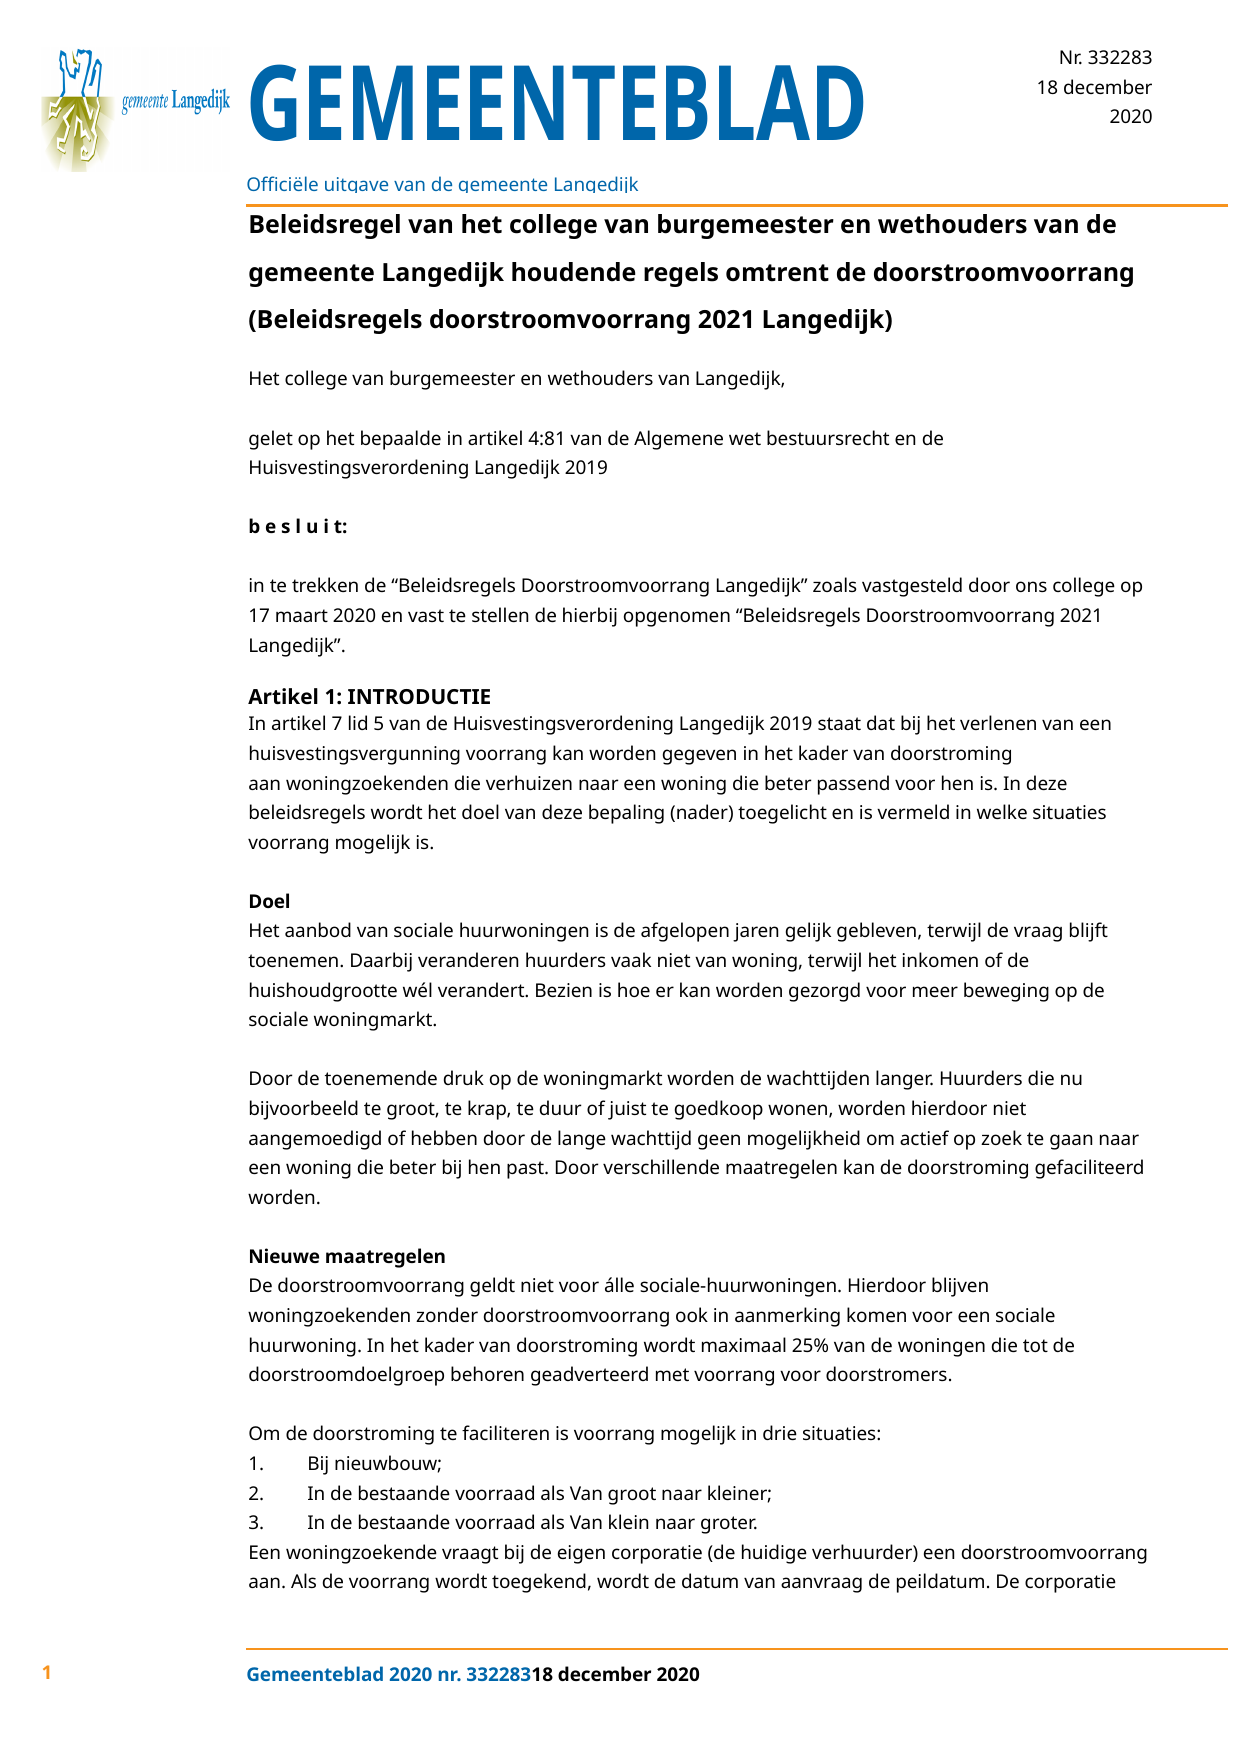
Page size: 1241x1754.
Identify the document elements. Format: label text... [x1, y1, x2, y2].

text in te trekken de “Beleidsregels Doorstroomvoorrang Langedijk” zoals vastgesteld door ons college op 17 maart 2020 en vast te stellen de hierbij opgenomen “Beleidsregels Doorstroomvoorrang 2021 Langedijk”. [248, 573, 1152, 657]
text In artikel 7 lid 5 van de Huisvestingsverordening Langedijk 2019 staat dat bij het verlenen van een huisvestingsvergunning voorrang kan worden gegeven in het kader van doorstroming [248, 711, 1152, 766]
list In de bestaande voorraad als Van klein naar groter. [248, 1509, 1152, 1535]
text aan woningzoekenden die verhuizen naar een woning die beter passend voor hen is. In deze beleidsregels wordt het doel van deze bepaling (nader) toegelicht en is vermeld in welke situaties voorrang mogelijk is. [248, 770, 1152, 855]
text Beleidsregel van het college van burgemeester en wethouders van de gemeente Langedijk houdende regels omtrent de doorstroomvoorrang (Beleidsregels doorstroomvoorrang 2021 Langedijk) [248, 207, 1152, 336]
text Doel [248, 888, 1152, 914]
text gelet op het bepaalde in artikel 4:81 van de Algemene wet bestuursrecht en de Huisvestingsverordening Langedijk 2019 [248, 425, 1152, 480]
text Artikel 1: INTRODUCTIE [248, 682, 1152, 711]
text Door de toenemende druk op de woningmarkt worden de wachttijden langer. Huurders die nu bijvoorbeeld te groot, te krap, te duur of juist te goedkoop wonen, worden hierdoor niet aangemoedigd of hebben door de lange wachttijd geen mogelijkheid om actief op zoek te gaan naar een woning die beter bij hen past. Door verschillende maatregelen kan de doorstroming gefaciliteerd worden. [248, 1066, 1152, 1210]
text Om de doorstroming te faciliteren is voorrang mogelijk in drie situaties: [248, 1421, 1152, 1446]
text De doorstroomvoorrang geldt niet voor álle sociale-huurwoningen. Hierdoor blijven woningzoekenden zonder doorstroomvoorrang ook in aanmerking komen voor een sociale huurwoning. In het kader van doorstroming wordt maximaal 25% van de woningen die tot de doorstroomdoelgroep behoren geadverteerd met voorrang voor doorstromers. [248, 1273, 1152, 1387]
list In de bestaande voorraad als Van groot naar kleiner; [248, 1480, 1152, 1506]
text Het aanbod van sociale huurwoningen is de afgelopen jaren gelijk gebleven, terwijl de vraag blijft toenemen. Daarbij veranderen huurders vaak niet van woning, terwijl het inkomen of de huishoudgrootte wél verandert. Bezien is hoe er kan worden gezorgd voor meer beweging op de sociale woningmarkt. [248, 918, 1152, 1032]
list Bij nieuwbouw; [248, 1450, 1152, 1476]
text Nieuwe maatregelen [248, 1243, 1152, 1269]
text Een woningzoekende vraagt bij de eigen corporatie (de huidige verhuurder) een doorstroomvoorrang aan. Als de voorrang wordt toegekend, wordt de datum van aanvraag de peildatum. De corporatie [248, 1539, 1152, 1594]
picture [41, 47, 231, 172]
text b e s l u i t: [248, 513, 1152, 539]
text Het college van burgemeester en wethouders van Langedijk, [248, 366, 1152, 391]
